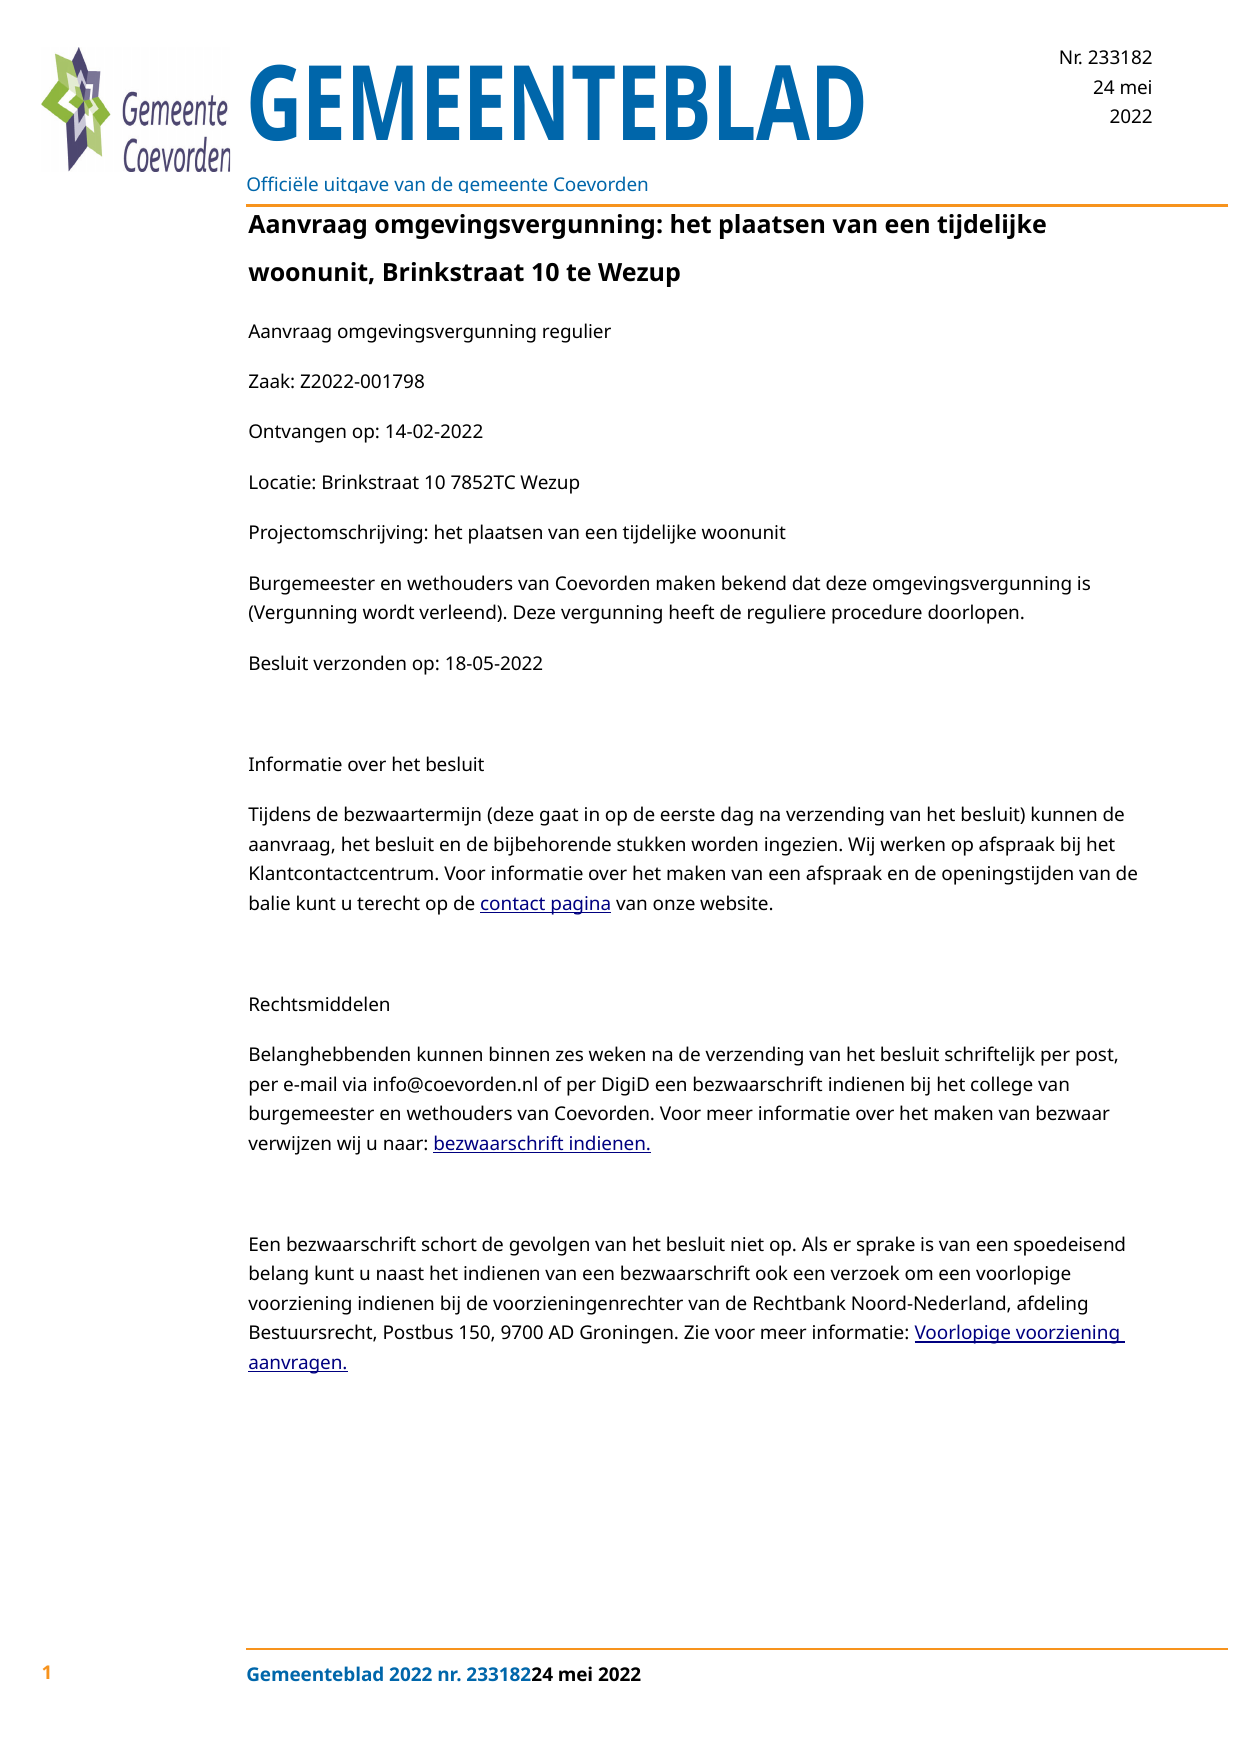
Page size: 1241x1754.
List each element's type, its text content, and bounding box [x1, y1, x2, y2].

text Besluit verzonden op: 18-05-2022 [248, 650, 1152, 676]
text Rechtsmiddelen [248, 991, 1152, 1017]
text Ontvangen op: 14-02-2022 [248, 419, 1152, 444]
text Aanvraag omgevingsvergunning regulier [248, 318, 1152, 344]
text Zaak: Z2022-001798 [248, 368, 1152, 394]
text Locatie: Brinkstraat 10 7852TC Wezup [248, 469, 1152, 495]
text Aanvraag omgevingsvergunning: het plaatsen van een tijdelijke woonunit, Brinkstraat 10 te Wezup [248, 207, 1152, 288]
picture [41, 47, 231, 172]
text Belanghebbenden kunnen binnen zes weken na de verzending van het besluit schriftelijk per post, per e-mail via info@coevorden.nl of per DigiD een bezwaarschrift indienen bij het college van burgemeester en wethouders van Coevorden. Voor meer informatie over het maken van bezwaar verwijzen wij u naar: bezwaarschrift indienen. [248, 1041, 1152, 1156]
text Projectomschrijving: het plaatsen van een tijdelijke woonunit [248, 519, 1152, 545]
text Een bezwaarschrift schort de gevolgen van het besluit niet op. Als er sprake is van een spoedeisend belang kunt u naast het indienen van een bezwaarschrift ook een verzoek om een voorlopige voorziening indienen bij de voorzieningenrechter van de Rechtbank Noord-Nederland, afdeling Bestuursrecht, Postbus 150, 9700 AD Groningen. Zie voor meer informatie: Voorlopige voorziening aanvragen. [248, 1231, 1152, 1375]
text Informatie over het besluit [248, 751, 1152, 777]
text Burgemeester en wethouders van Coevorden maken bekend dat deze omgevingsvergunning is (Vergunning wordt verleend). Deze vergunning heeft de reguliere procedure doorlopen. [248, 570, 1152, 625]
text Tijdens de bezwaartermijn (deze gaat in op de eerste dag na verzending van het besluit) kunnen de aanvraag, het besluit en de bijbehorende stukken worden ingezien. Wij werken op afspraak bij het Klantcontactcentrum. Voor informatie over het maken van een afspraak en de openingstijden van de balie kunt u terecht op de contact pagina van onze website. [248, 801, 1152, 916]
